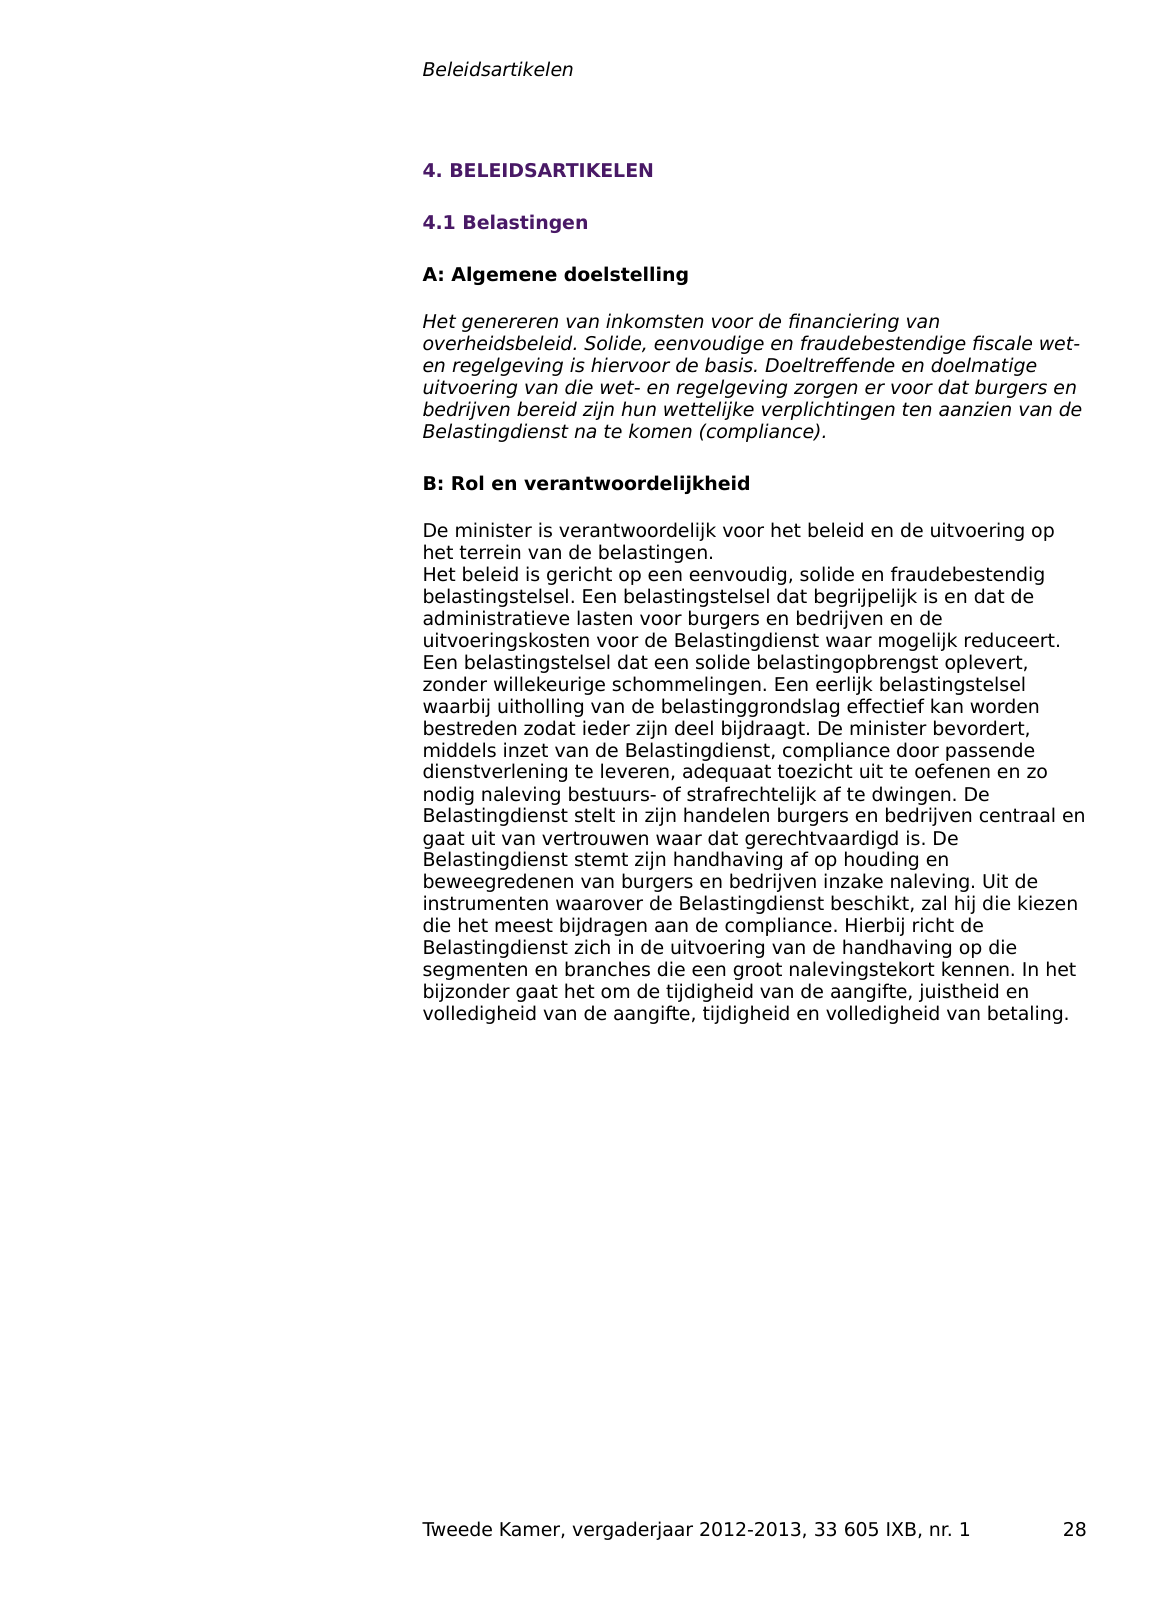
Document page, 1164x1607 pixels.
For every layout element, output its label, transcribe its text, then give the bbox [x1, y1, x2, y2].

text Het beleid is gericht op een eenvoudig, solide en fraudebestendig belastingstelsel. Een belastingstelsel dat begrijpelijk is en dat de administratieve lasten voor burgers en bedrijven en de uitvoeringskosten voor de Belastingdienst waar mogelijk reduceert. Een belastingstelsel dat een solide belastingopbrengst oplevert, zonder willekeurige schommelingen. Een eerlijk belastingstelsel waarbij uitholling van de belastinggrondslag effectief kan worden bestreden zodat ieder zijn deel bijdraagt. De minister bevordert, middels inzet van de Belastingdienst, compliance door passende dienstverlening te leveren, adequaat toezicht uit te oefenen en zo nodig naleving bestuurs- of strafrechtelijk af te dwingen. De Belastingdienst stelt in zijn handelen burgers en bedrijven centraal en [422, 564, 1087, 827]
subtitle A: Algemene doelstelling [422, 264, 1087, 286]
subtitle 4.1 Belastingen [422, 212, 1087, 234]
text De minister is verantwoordelijk voor het beleid en de uitvoering op het terrein van de belastingen. [422, 520, 1087, 564]
subtitle 4. BELEIDSARTIKELEN [422, 160, 1087, 182]
subtitle B: Rol en verantwoordelijkheid [422, 473, 1087, 495]
text Het genereren van inkomsten voor de financiering van overheidsbeleid. Solide, eenvoudige en fraudebestendige fiscale wet- en regelgeving is hiervoor de basis. Doeltreffende en doelmatige uitvoering van die wet- en regelgeving zorgen er voor dat burgers en bedrijven bereid zijn hun wettelijke verplichtingen ten aanzien van de Belastingdienst na te komen (compliance). [422, 311, 1087, 443]
text gaat uit van vertrouwen waar dat gerechtvaardigd is. De Belastingdienst stemt zijn handhaving af op houding en beweegredenen van burgers en bedrijven inzake naleving. Uit de instrumenten waarover de Belastingdienst beschikt, zal hij die kiezen die het meest bijdragen aan de compliance. Hierbij richt de Belastingdienst zich in de uitvoering van de handhaving op die segmenten en branches die een groot nalevingstekort kennen. In het bijzonder gaat het om de tijdigheid van de aangifte, juistheid en volledigheid van de aangifte, tijdigheid en volledigheid van betaling. [422, 827, 1087, 1025]
